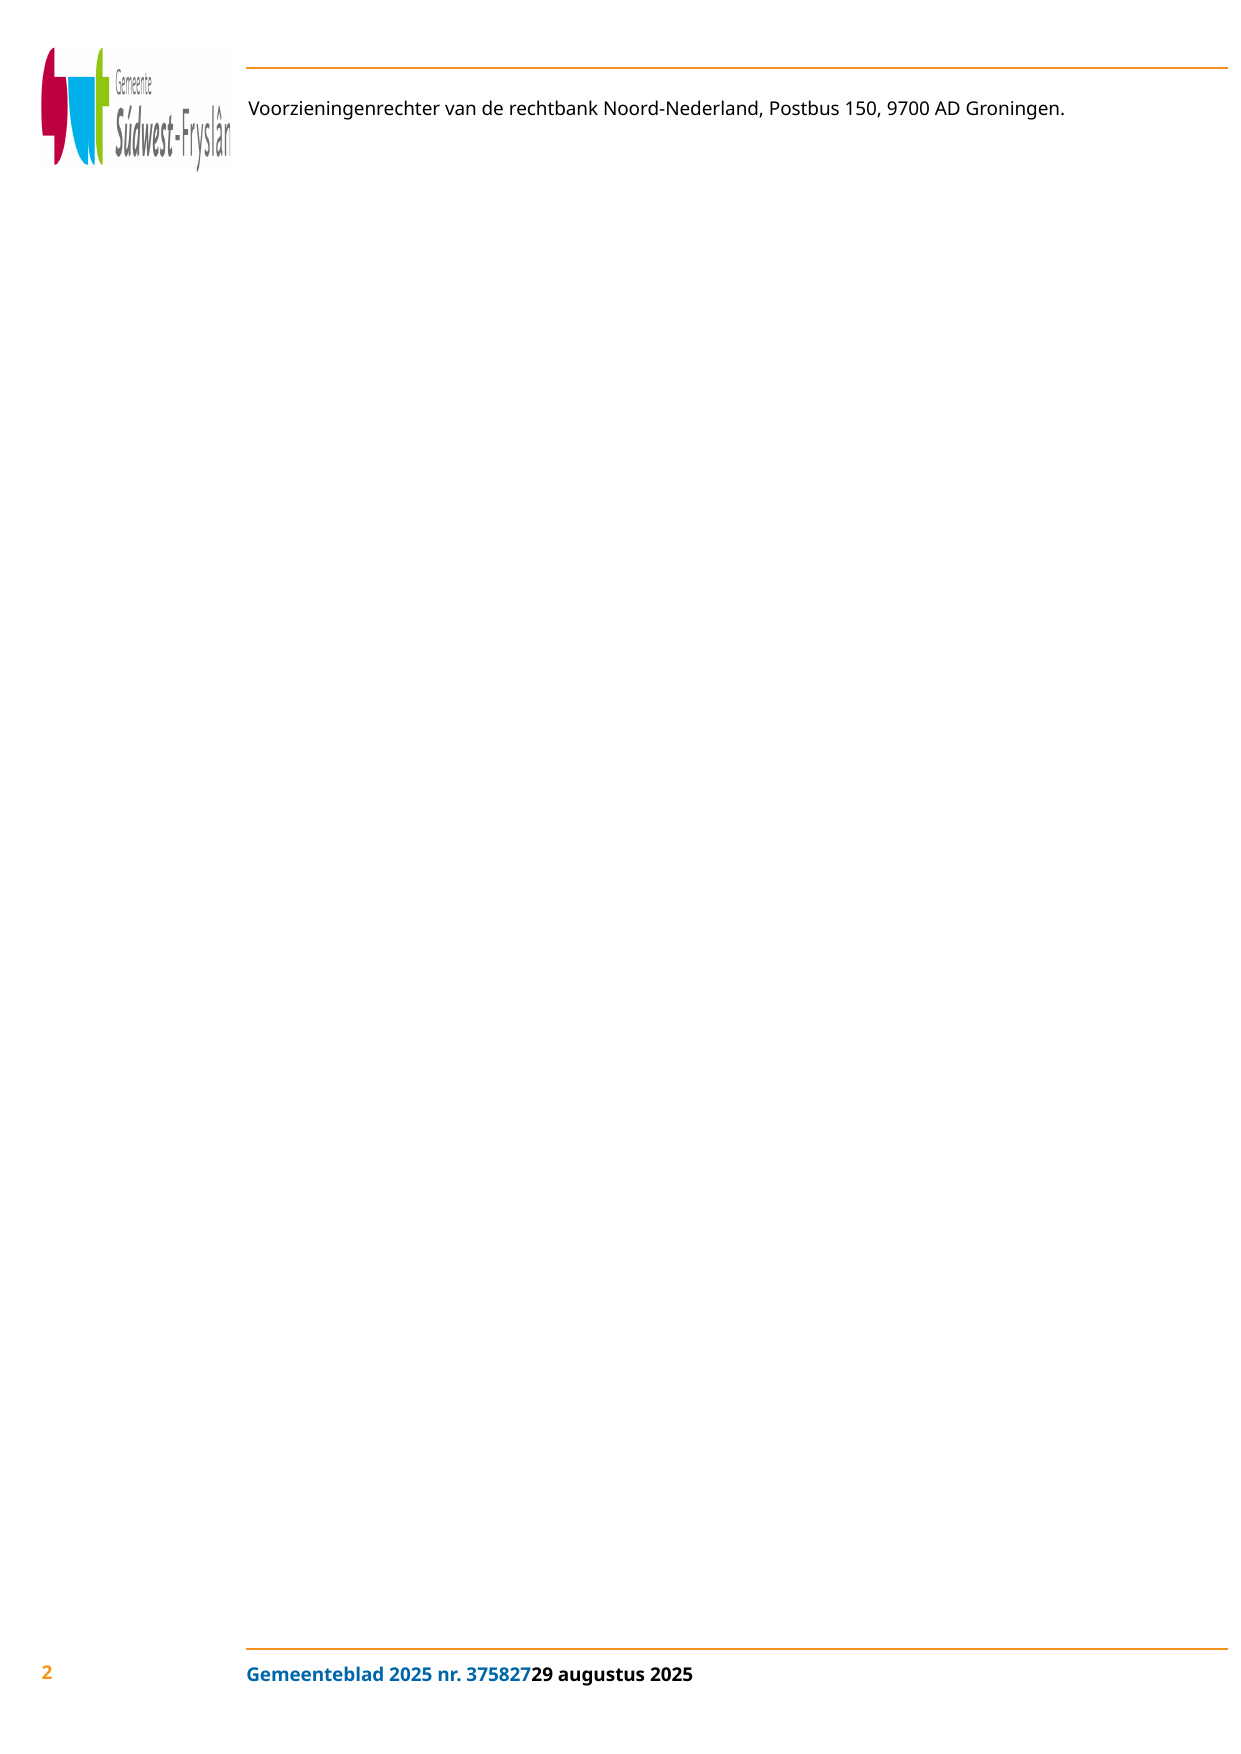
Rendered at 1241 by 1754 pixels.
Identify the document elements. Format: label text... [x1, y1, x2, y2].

text Voorzieningenrechter van de rechtbank Noord-Nederland, Postbus 150, 9700 AD Groningen. [248, 95, 1152, 121]
picture [41, 47, 231, 172]
